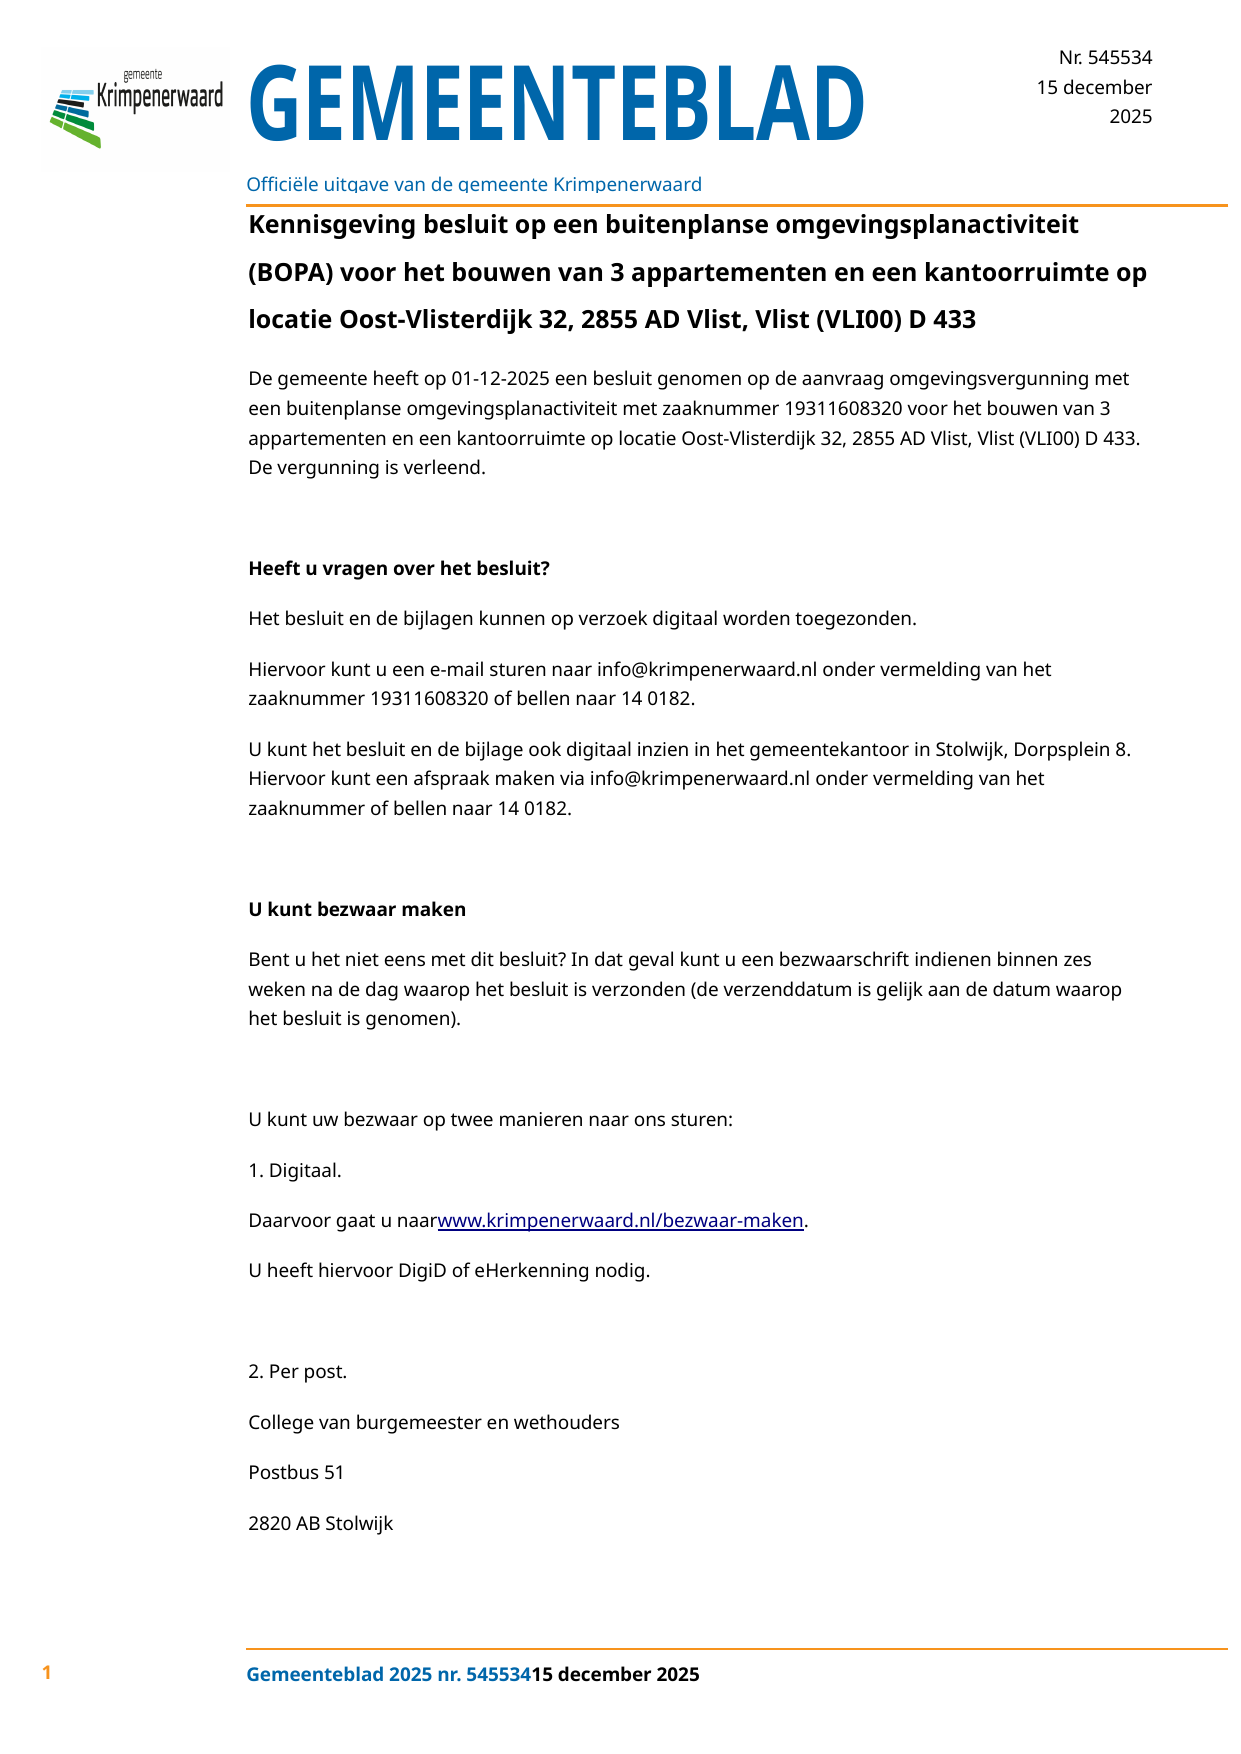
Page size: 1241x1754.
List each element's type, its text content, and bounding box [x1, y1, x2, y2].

text U kunt het besluit en de bijlage ook digitaal inzien in het gemeentekantoor in Stolwijk, Dorpsplein 8. Hiervoor kunt een afspraak maken via info@krimpenerwaard.nl onder vermelding van het zaaknummer of bellen naar 14 0182. [248, 736, 1152, 821]
text U heeft hiervoor DigiD of eHerkenning nodig. [248, 1258, 1152, 1283]
text Kennisgeving besluit op een buitenplanse omgevingsplanactiviteit (BOPA) voor het bouwen van 3 appartementen en een kantoorruimte op locatie Oost-Vlisterdijk 32, 2855 AD Vlist, Vlist (VLI00) D 433 [248, 207, 1152, 336]
text Daarvoor gaat u naarwww.krimpenerwaard.nl/bezwaar-maken. [248, 1207, 1152, 1233]
picture [41, 47, 231, 172]
text 2820 AB Stolwijk [248, 1510, 1152, 1535]
text College van burgemeester en wethouders [248, 1409, 1152, 1434]
text Postbus 51 [248, 1459, 1152, 1485]
text Het besluit en de bijlagen kunnen op verzoek digitaal worden toegezonden. [248, 606, 1152, 631]
text Heeft u vragen over het besluit? [248, 555, 1152, 581]
text De gemeente heeft op 01-12-2025 een besluit genomen op de aanvraag omgevingsvergunning met een buitenplanse omgevingsplanactiviteit met zaaknummer 19311608320 voor het bouwen van 3 appartementen en een kantoorruimte op locatie Oost-Vlisterdijk 32, 2855 AD Vlist, Vlist (VLI00) D 433. De vergunning is verleend. [248, 366, 1152, 480]
text U kunt bezwaar maken [248, 896, 1152, 922]
text Hiervoor kunt u een e-mail sturen naar info@krimpenerwaard.nl onder vermelding van het zaaknummer 19311608320 of bellen naar 14 0182. [248, 656, 1152, 711]
text 1. Digitaal. [248, 1157, 1152, 1182]
text U kunt uw bezwaar op twee manieren naar ons sturen: [248, 1106, 1152, 1132]
text 2. Per post. [248, 1358, 1152, 1384]
text Bent u het niet eens met dit besluit? In dat geval kunt u een bezwaarschrift indienen binnen zes weken na de dag waarop het besluit is verzonden (de verzenddatum is gelijk aan de datum waarop het besluit is genomen). [248, 946, 1152, 1031]
